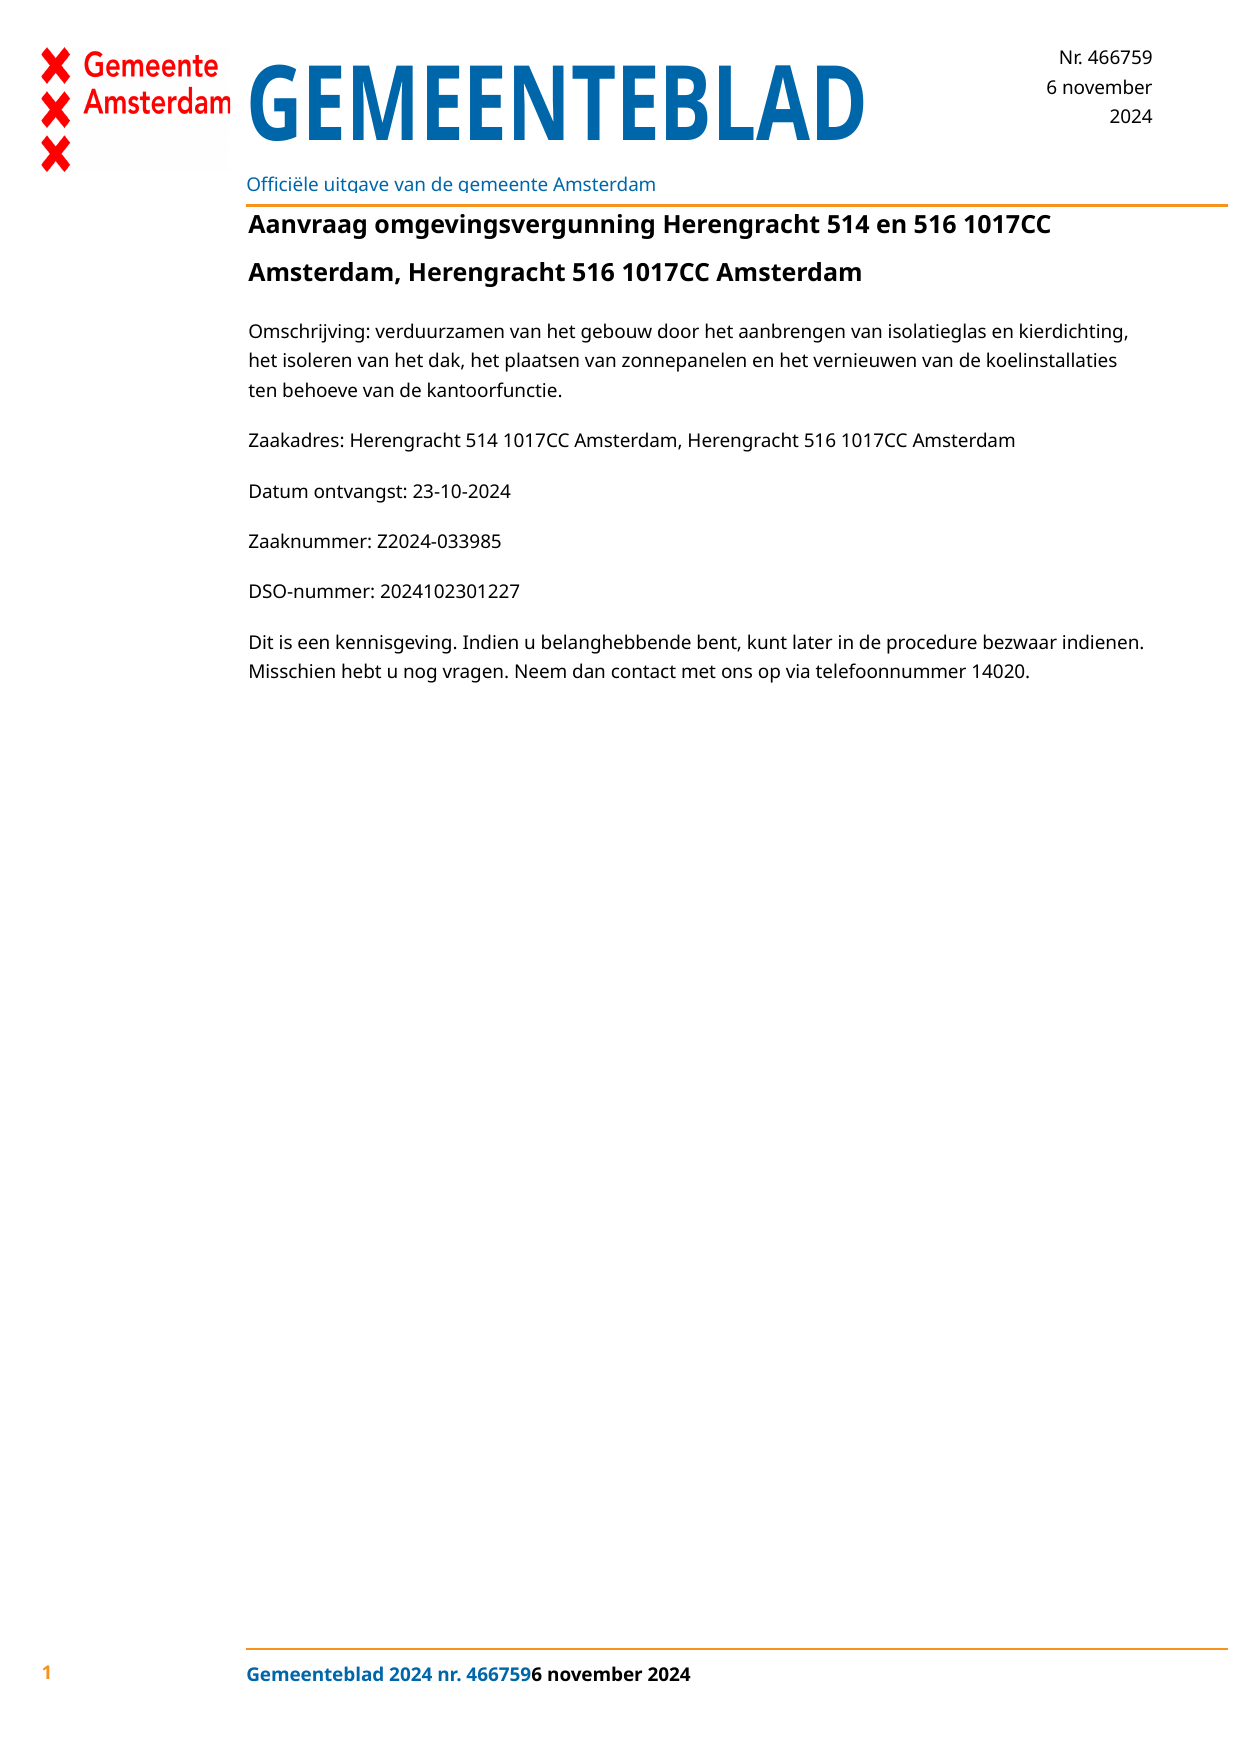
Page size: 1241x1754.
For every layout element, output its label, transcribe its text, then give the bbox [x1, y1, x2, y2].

picture [41, 47, 231, 172]
text Aanvraag omgevingsvergunning Herengracht 514 en 516 1017CC Amsterdam, Herengracht 516 1017CC Amsterdam [248, 207, 1152, 288]
text Datum ontvangst: 23-10-2024 [248, 478, 1152, 504]
text Zaakadres: Herengracht 514 1017CC Amsterdam, Herengracht 516 1017CC Amsterdam [248, 427, 1152, 453]
text Zaaknummer: Z2024-033985 [248, 528, 1152, 554]
text DSO-nummer: 2024102301227 [248, 579, 1152, 604]
text Omschrijving: verduurzamen van het gebouw door het aanbrengen van isolatieglas en kierdichting, het isoleren van het dak, het plaatsen van zonnepanelen en het vernieuwen van de koelinstallaties ten behoeve van de kantoorfunctie. [248, 318, 1152, 403]
text Dit is een kennisgeving. Indien u belanghebbende bent, kunt later in de procedure bezwaar indienen. Misschien hebt u nog vragen. Neem dan contact met ons op via telefoonnummer 14020. [248, 629, 1152, 684]
